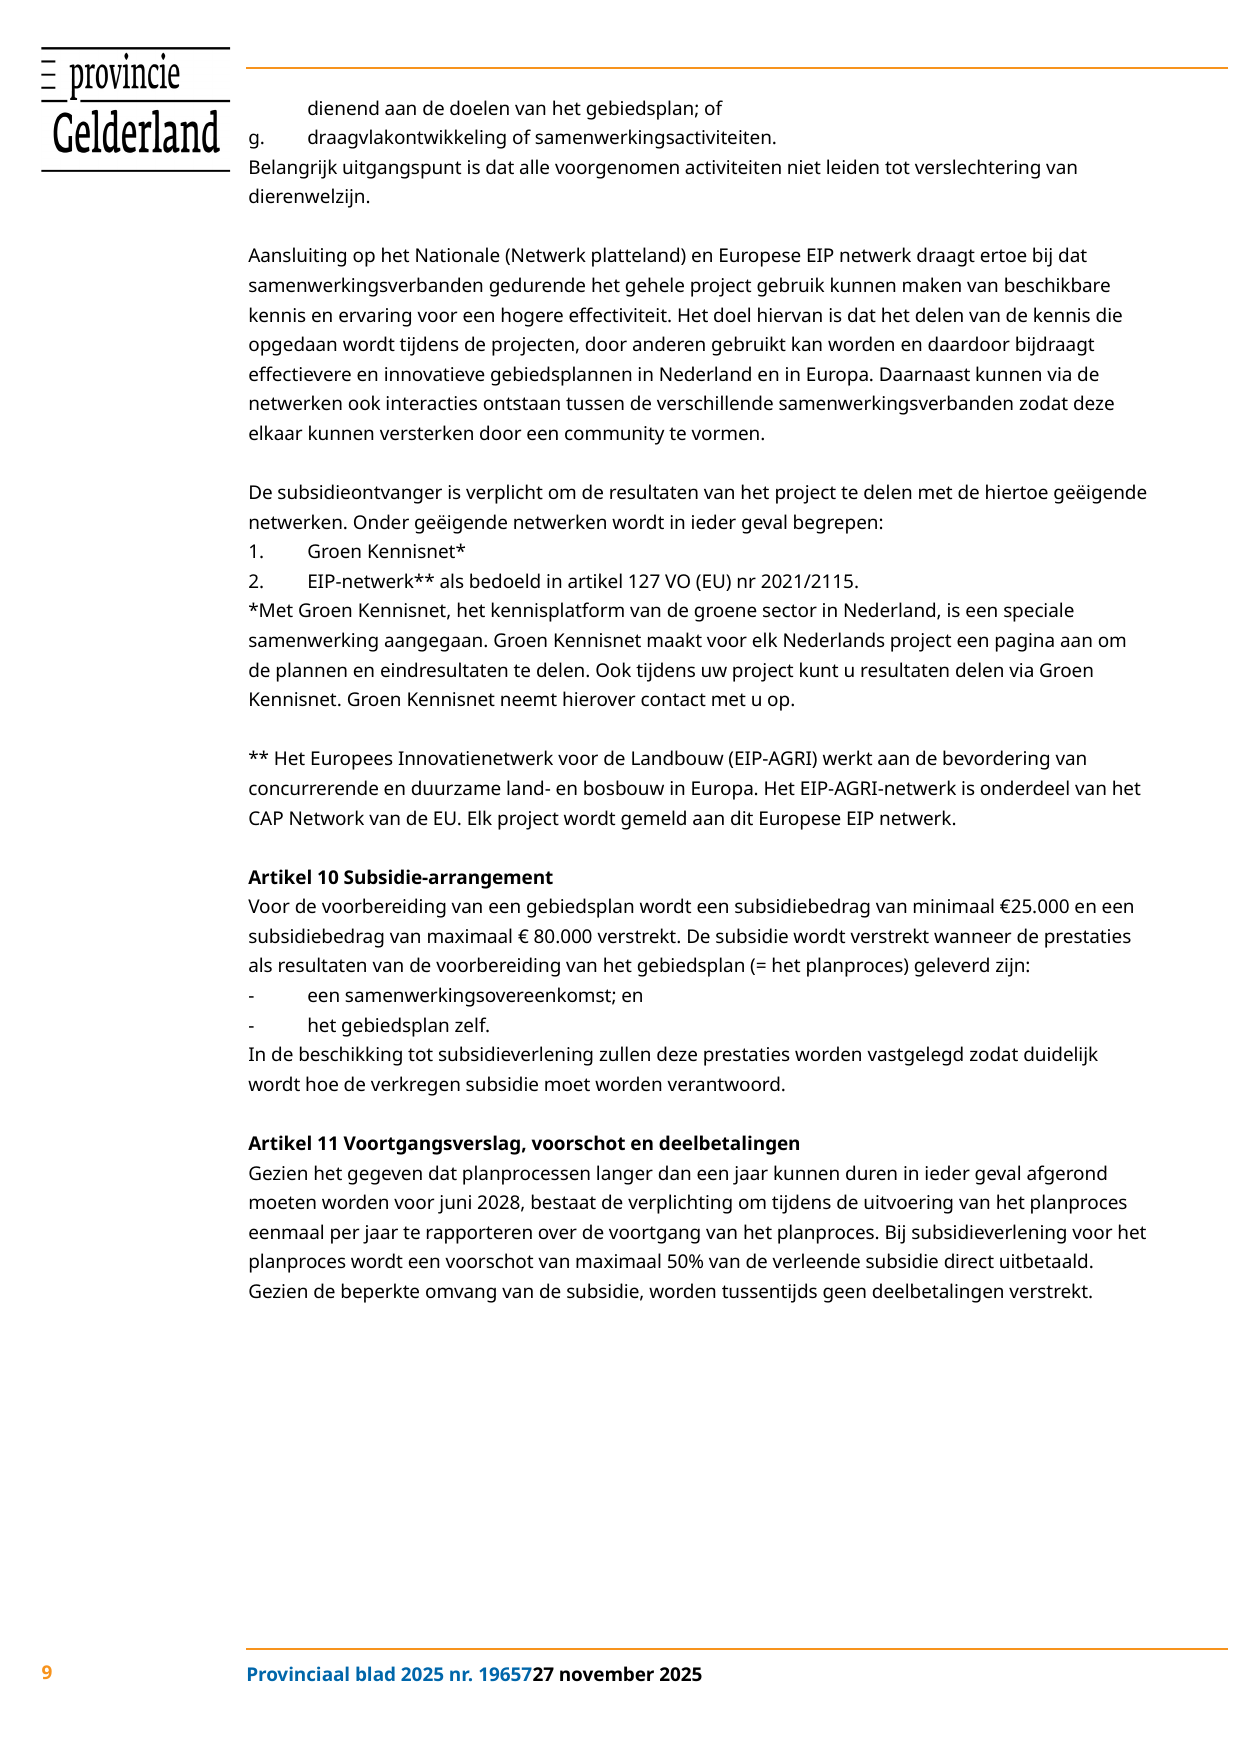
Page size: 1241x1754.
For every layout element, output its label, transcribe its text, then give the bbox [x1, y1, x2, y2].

text Belangrijk uitgangspunt is dat alle voorgenomen activiteiten niet leiden tot verslechtering van dierenwelzijn. [248, 154, 1152, 209]
text Voor de voorbereiding van een gebiedsplan wordt een subsidiebedrag van minimaal €25.000 en een subsidiebedrag van maximaal € 80.000 verstrekt. De subsidie wordt verstrekt wanneer de prestaties als resultaten van de voorbereiding van het gebiedsplan (= het planproces) geleverd zijn: [248, 893, 1152, 978]
list het gebiedsplan zelf. [248, 1012, 1152, 1038]
text Gezien het gegeven dat planprocessen langer dan een jaar kunnen duren in ieder geval afgerond moeten worden voor juni 2028, bestaat de verplichting om tijdens de uitvoering van het planproces eenmaal per jaar te rapporteren over de voortgang van het planproces. Bij subsidieverlening voor het planproces wordt een voorschot van maximaal 50% van de verleende subsidie direct uitbetaald. Gezien de beperkte omvang van de subsidie, worden tussentijds geen deelbetalingen verstrekt. [248, 1160, 1152, 1304]
picture [41, 47, 231, 172]
text In de beschikking tot subsidieverlening zullen deze prestaties worden vastgelegd zodat duidelijk wordt hoe de verkregen subsidie moet worden verantwoord. [248, 1041, 1152, 1097]
list EIP-netwerk** als bedoeld in artikel 127 VO (EU) nr 2021/2115. [248, 568, 1152, 594]
text Artikel 11 Voortgangsverslag, voorschot en deelbetalingen [248, 1130, 1152, 1156]
list een samenwerkingsovereenkomst; en [248, 982, 1152, 1008]
text Aansluiting op het Nationale (Netwerk platteland) en Europese EIP netwerk draagt ertoe bij dat samenwerkingsverbanden gedurende het gehele project gebruik kunnen maken van beschikbare kennis en ervaring voor een hogere effectiviteit. Het doel hiervan is dat het delen van de kennis die opgedaan wordt tijdens de projecten, door anderen gebruikt kan worden en daardoor bijdraagt effectievere en innovatieve gebiedsplannen in Nederland en in Europa. Daarnaast kunnen via de netwerken ook interacties ontstaan tussen de verschillende samenwerkingsverbanden zodat deze elkaar kunnen versterken door een community te vormen. [248, 243, 1152, 446]
text ** Het Europees Innovatienetwerk voor de Landbouw (EIP-AGRI) werkt aan de bevordering van concurrerende en duurzame land- en bosbouw in Europa. Het EIP-AGRI-netwerk is onderdeel van het CAP Network van de EU. Elk project wordt gemeld aan dit Europese EIP netwerk. [248, 746, 1152, 831]
text De subsidieontvanger is verplicht om de resultaten van het project te delen met de hiertoe geëigende netwerken. Onder geëigende netwerken wordt in ieder geval begrepen: [248, 479, 1152, 535]
text *Met Groen Kennisnet, het kennisplatform van de groene sector in Nederland, is een speciale samenwerking aangegaan. Groen Kennisnet maakt voor elk Nederlands project een pagina aan om de plannen en eindresultaten te delen. Ook tijdens uw project kunt u resultaten delen via Groen Kennisnet. Groen Kennisnet neemt hierover contact met u op. [248, 598, 1152, 712]
list dienend aan de doelen van het gebiedsplan; of [248, 95, 1152, 121]
list Groen Kennisnet* [248, 538, 1152, 564]
text Artikel 10 Subsidie-arrangement [248, 864, 1152, 890]
list draagvlakontwikkeling of samenwerkingsactiviteiten. [248, 124, 1152, 150]
